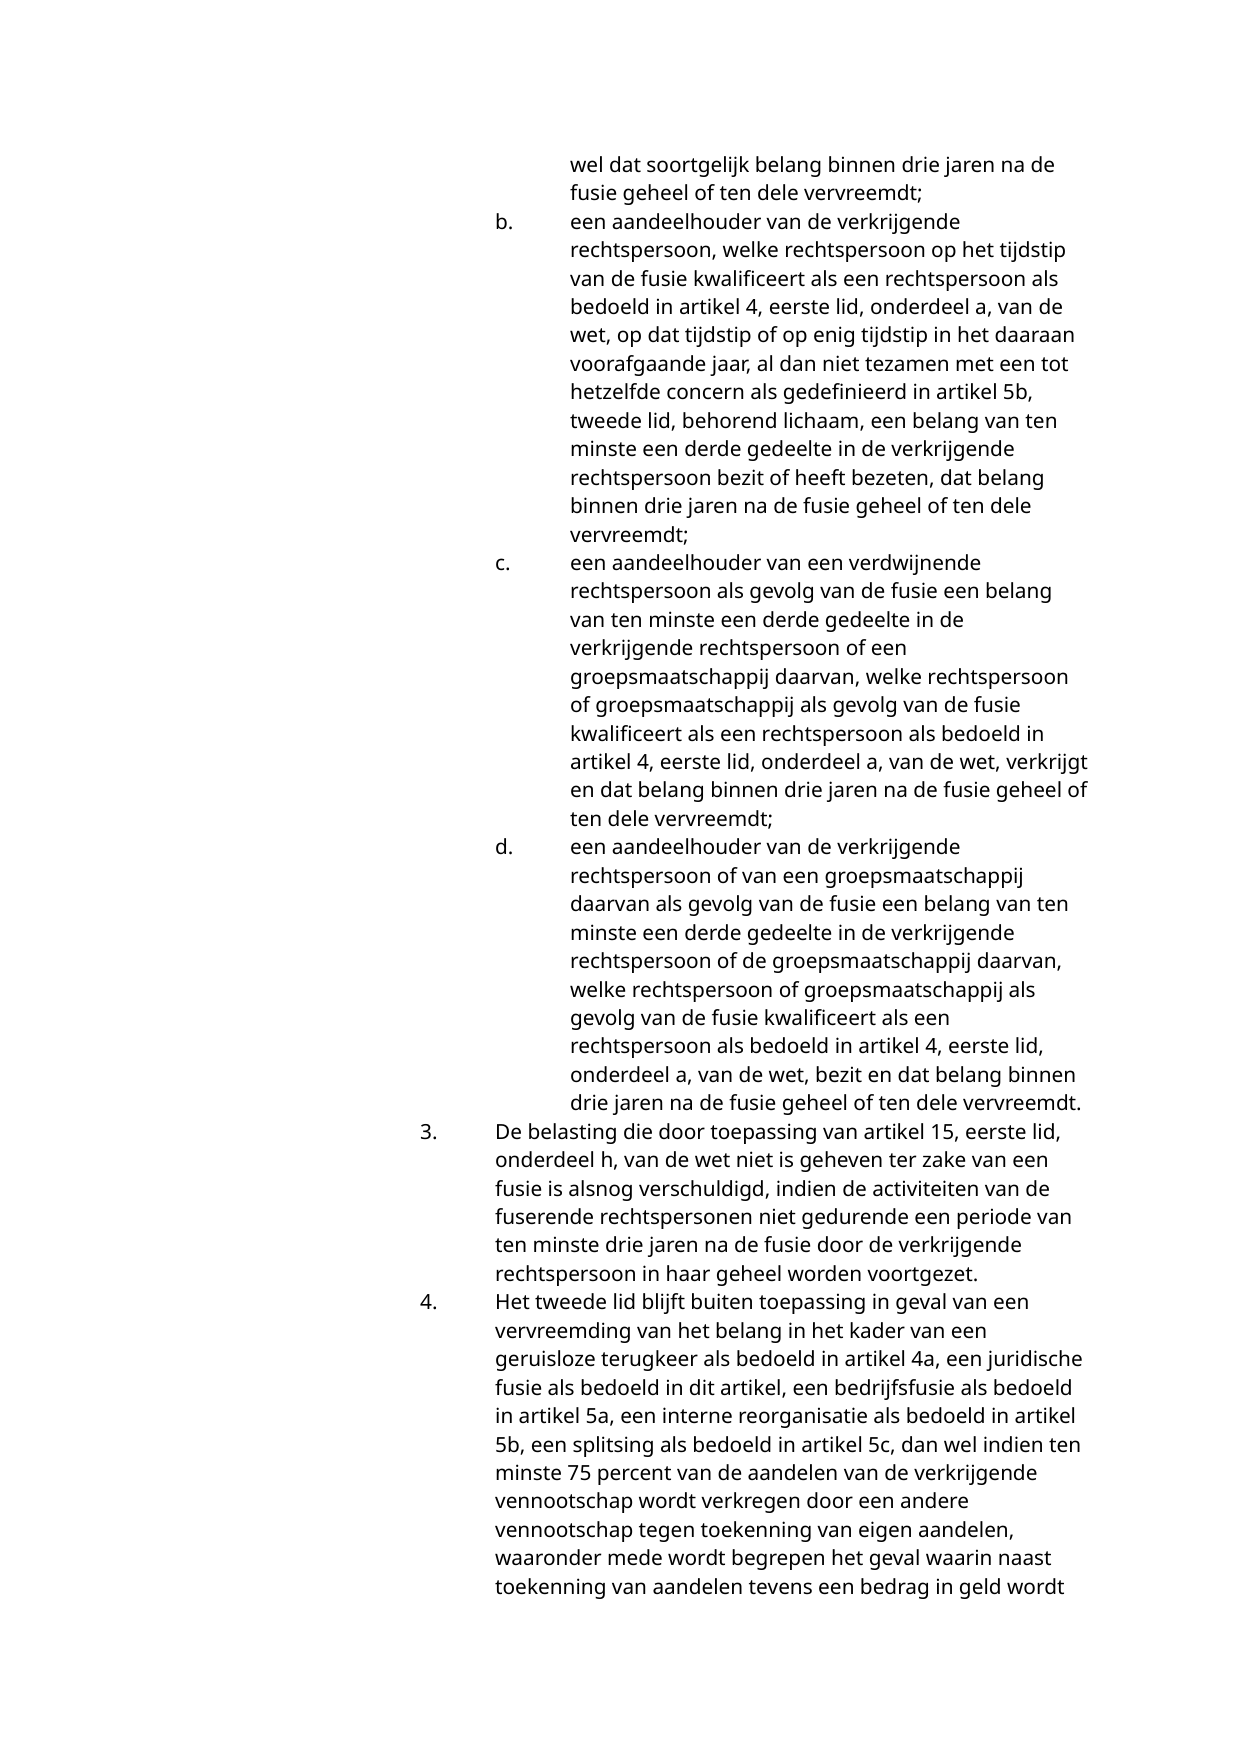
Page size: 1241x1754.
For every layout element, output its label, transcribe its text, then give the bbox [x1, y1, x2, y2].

list een aandeelhouder van een verdwijnende rechtspersoon als gevolg van de fusie een belang van ten minste een derde gedeelte in de verkrijgende rechtspersoon of een groepsmaatschappij daarvan, welke rechtspersoon of groepsmaatschappij als gevolg van de fusie kwalificeert als een rechtspersoon als bedoeld in artikel 4, eerste lid, onderdeel a, van de wet, verkrijgt en dat belang binnen drie jaren na de fusie geheel of ten dele vervreemdt; [495, 548, 1090, 832]
list De belasting die door toepassing van artikel 15, eerste lid, onderdeel h, van de wet niet is geheven ter zake van een fusie is alsnog verschuldigd, indien de activiteiten van de fuserende rechtspersonen niet gedurende een periode van ten minste drie jaren na de fusie door de verkrijgende rechtspersoon in haar geheel worden voortgezet. [420, 1117, 1090, 1287]
list een aandeelhouder van de verkrijgende rechtspersoon of van een groepsmaatschappij daarvan als gevolg van de fusie een belang van ten minste een derde gedeelte in de verkrijgende rechtspersoon of de groepsmaatschappij daarvan, welke rechtspersoon of groepsmaatschappij als gevolg van de fusie kwalificeert als een rechtspersoon als bedoeld in artikel 4, eerste lid, onderdeel a, van de wet, bezit en dat belang binnen drie jaren na de fusie geheel of ten dele vervreemdt. [495, 832, 1090, 1117]
list een aandeelhouder van de verkrijgende rechtspersoon, welke rechtspersoon op het tijdstip van de fusie kwalificeert als een rechtspersoon als bedoeld in artikel 4, eerste lid, onderdeel a, van de wet, op dat tijdstip of op enig tijdstip in het daaraan voorafgaande jaar, al dan niet tezamen met een tot hetzelfde concern als gedefinieerd in artikel 5b, tweede lid, behorend lichaam, een belang van ten minste een derde gedeelte in de verkrijgende rechtspersoon bezit of heeft bezeten, dat belang binnen drie jaren na de fusie geheel of ten dele vervreemdt; [495, 207, 1090, 548]
list Het tweede lid blijft buiten toepassing in geval van een vervreemding van het belang in het kader van een geruisloze terugkeer als bedoeld in artikel 4a, een juridische fusie als bedoeld in dit artikel, een bedrijfsfusie als bedoeld in artikel 5a, een interne reorganisatie als bedoeld in artikel 5b, een splitsing als bedoeld in artikel 5c, dan wel indien ten minste 75 percent van de aandelen van de verkrijgende vennootschap wordt verkregen door een andere vennootschap tegen toekenning van eigen aandelen, waaronder mede wordt begrepen het geval waarin naast toekenning van aandelen tevens een bedrag in geld wordt [420, 1287, 1090, 1600]
list wel dat soortgelijk belang binnen drie jaren na de fusie geheel of ten dele vervreemdt; [495, 150, 1090, 207]
